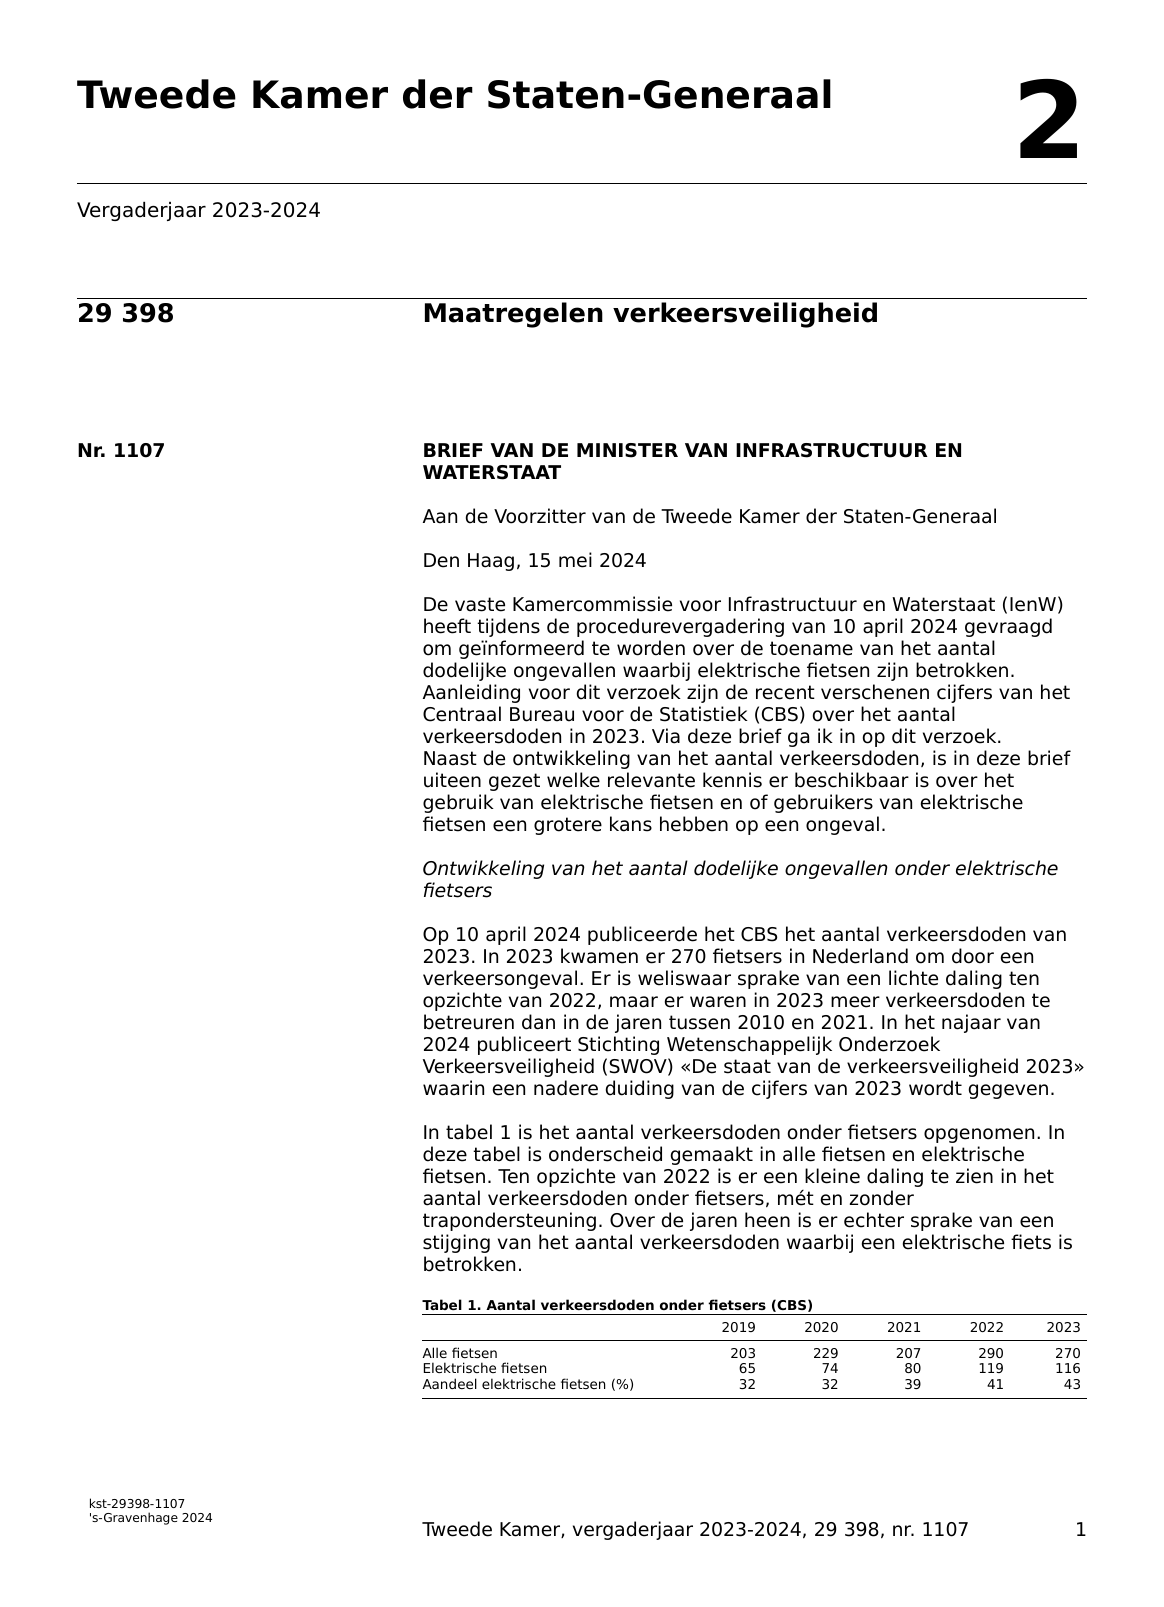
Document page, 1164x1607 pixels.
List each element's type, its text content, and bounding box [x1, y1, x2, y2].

table_header 2 [886, 59, 1087, 183]
table_cell 119 [927, 1361, 1010, 1377]
table_cell 116 [1010, 1361, 1087, 1377]
table_cell 270 [1010, 1341, 1087, 1361]
table_cell 2019 [679, 1315, 762, 1340]
text Aan de Voorzitter van de Tweede Kamer der Staten-Generaal [422, 506, 1087, 528]
text De vaste Kamercommissie voor Infrastructuur en Waterstaat (IenW) heeft tijdens de procedurevergadering van 10 april 2024 gevraagd om geïnformeerd te worden over de toename van het aantal dodelijke ongevallen waarbij elektrische fietsen zijn betrokken. Aanleiding voor dit verzoek zijn de recent verschenen cijfers van het Centraal Bureau voor de Statistiek (CBS) over het aantal verkeersdoden in 2023. Via deze brief ga ik in op dit verzoek. [422, 594, 1087, 748]
table_cell Vergaderjaar 2023-2024 [77, 184, 1087, 298]
subtitle 29 398 Maatregelen verkeersveiligheid [77, 299, 1087, 329]
text In tabel 1 is het aantal verkeersdoden onder fietsers opgenomen. In deze tabel is onderscheid gemaakt in alle fietsen en elektrische fietsen. Ten opzichte van 2022 is er een kleine daling te zien in het aantal verkeersdoden onder fietsers, mét en zonder trapondersteuning. Over de jaren heen is er echter sprake van een stijging van het aantal verkeersdoden waarbij een elektrische fiets is betrokken. [422, 1122, 1087, 1276]
table_cell 229 [762, 1341, 844, 1361]
table_cell 65 [679, 1361, 762, 1377]
table_cell Alle fietsen [422, 1341, 679, 1361]
table_cell 80 [845, 1361, 927, 1377]
table_cell 32 [762, 1377, 844, 1397]
text Op 10 april 2024 publiceerde het CBS het aantal verkeersdoden van 2023. In 2023 kwamen er 270 fietsers in Nederland om door een verkeersongeval. Er is weliswaar sprake van een lichte daling ten opzichte van 2022, maar er waren in 2023 meer verkeersdoden te betreuren dan in de jaren tussen 2010 en 2021. In het najaar van 2024 publiceert Stichting Wetenschappelijk Onderzoek Verkeersveiligheid (SWOV) «De staat van de verkeersveiligheid 2023» waarin een nadere duiding van de cijfers van 2023 wordt gegeven. [422, 924, 1087, 1100]
table_cell Aandeel elektrische fietsen (%) [422, 1377, 679, 1397]
table_cell 2021 [845, 1315, 927, 1340]
table_cell 74 [762, 1361, 844, 1377]
table_header Tabel 1. Aantal verkeersdoden onder fietsers (CBS) [422, 1298, 1087, 1314]
text kst-29398-1107 [88, 1497, 323, 1511]
table_cell 2022 [927, 1315, 1010, 1340]
table_cell [422, 1315, 679, 1340]
table_cell 43 [1010, 1377, 1087, 1397]
text Naast de ontwikkeling van het aantal verkeersdoden, is in deze brief uiteen gezet welke relevante kennis er beschikbaar is over het gebruik van elektrische fietsen en of gebruikers van elektrische fietsen een grotere kans hebben op een ongeval. [422, 748, 1087, 836]
table_cell 41 [927, 1377, 1010, 1397]
table_cell Elektrische fietsen [422, 1361, 679, 1377]
table_cell 2023 [1010, 1315, 1087, 1340]
table_header Tweede Kamer der Staten-Generaal [77, 59, 886, 183]
table_cell 39 [845, 1377, 927, 1397]
table_cell 290 [927, 1341, 1010, 1361]
subtitle Nr. 1107 BRIEF VAN DE MINISTER VAN INFRASTRUCTUUR EN WATERSTAAT [77, 440, 1087, 484]
subtitle Ontwikkeling van het aantal dodelijke ongevallen onder elektrische fietsers [422, 858, 1087, 902]
text 's-Gravenhage 2024 [88, 1511, 323, 1525]
table_cell 32 [679, 1377, 762, 1397]
table_cell 207 [845, 1341, 927, 1361]
table_cell 2020 [762, 1315, 844, 1340]
text Den Haag, 15 mei 2024 [422, 550, 1087, 572]
table_cell 203 [679, 1341, 762, 1361]
